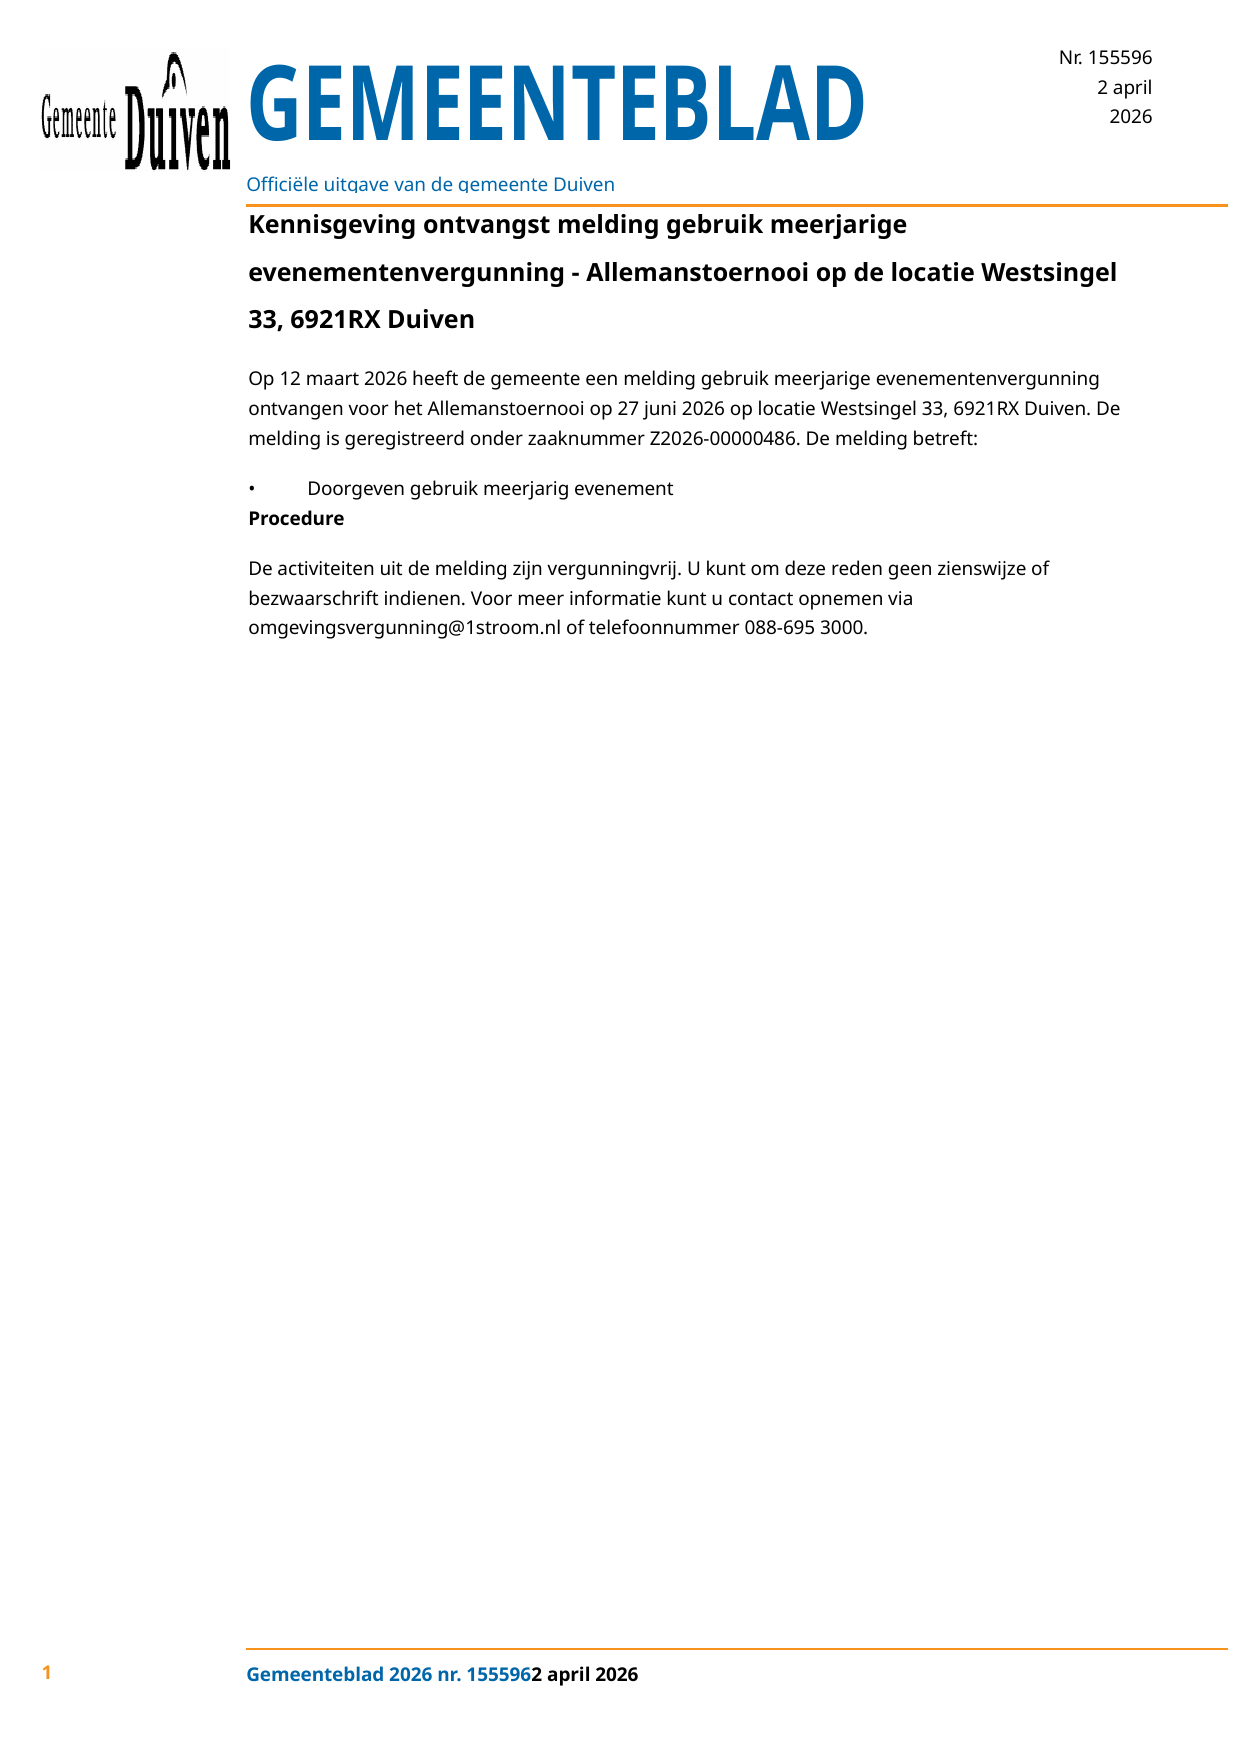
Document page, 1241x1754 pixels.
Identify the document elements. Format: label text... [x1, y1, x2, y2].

list Doorgeven gebruik meerjarig evenement [248, 475, 1152, 501]
text Op 12 maart 2026 heeft de gemeente een melding gebruik meerjarige evenementenvergunning ontvangen voor het Allemanstoernooi op 27 juni 2026 op locatie Westsingel 33, 6921RX Duiven. De melding is geregistreerd onder zaaknummer Z2026-00000486. De melding betreft: [248, 366, 1152, 450]
text De activiteiten uit de melding zijn vergunningvrij. U kunt om deze reden geen zienswijze of bezwaarschrift indienen. Voor meer informatie kunt u contact opnemen via omgevingsvergunning@1stroom.nl of telefoonnummer 088-695 3000. [248, 555, 1152, 640]
picture [41, 47, 231, 172]
text Procedure [248, 505, 1152, 530]
text Kennisgeving ontvangst melding gebruik meerjarige evenementenvergunning - Allemanstoernooi op de locatie Westsingel 33, 6921RX Duiven [248, 207, 1152, 336]
